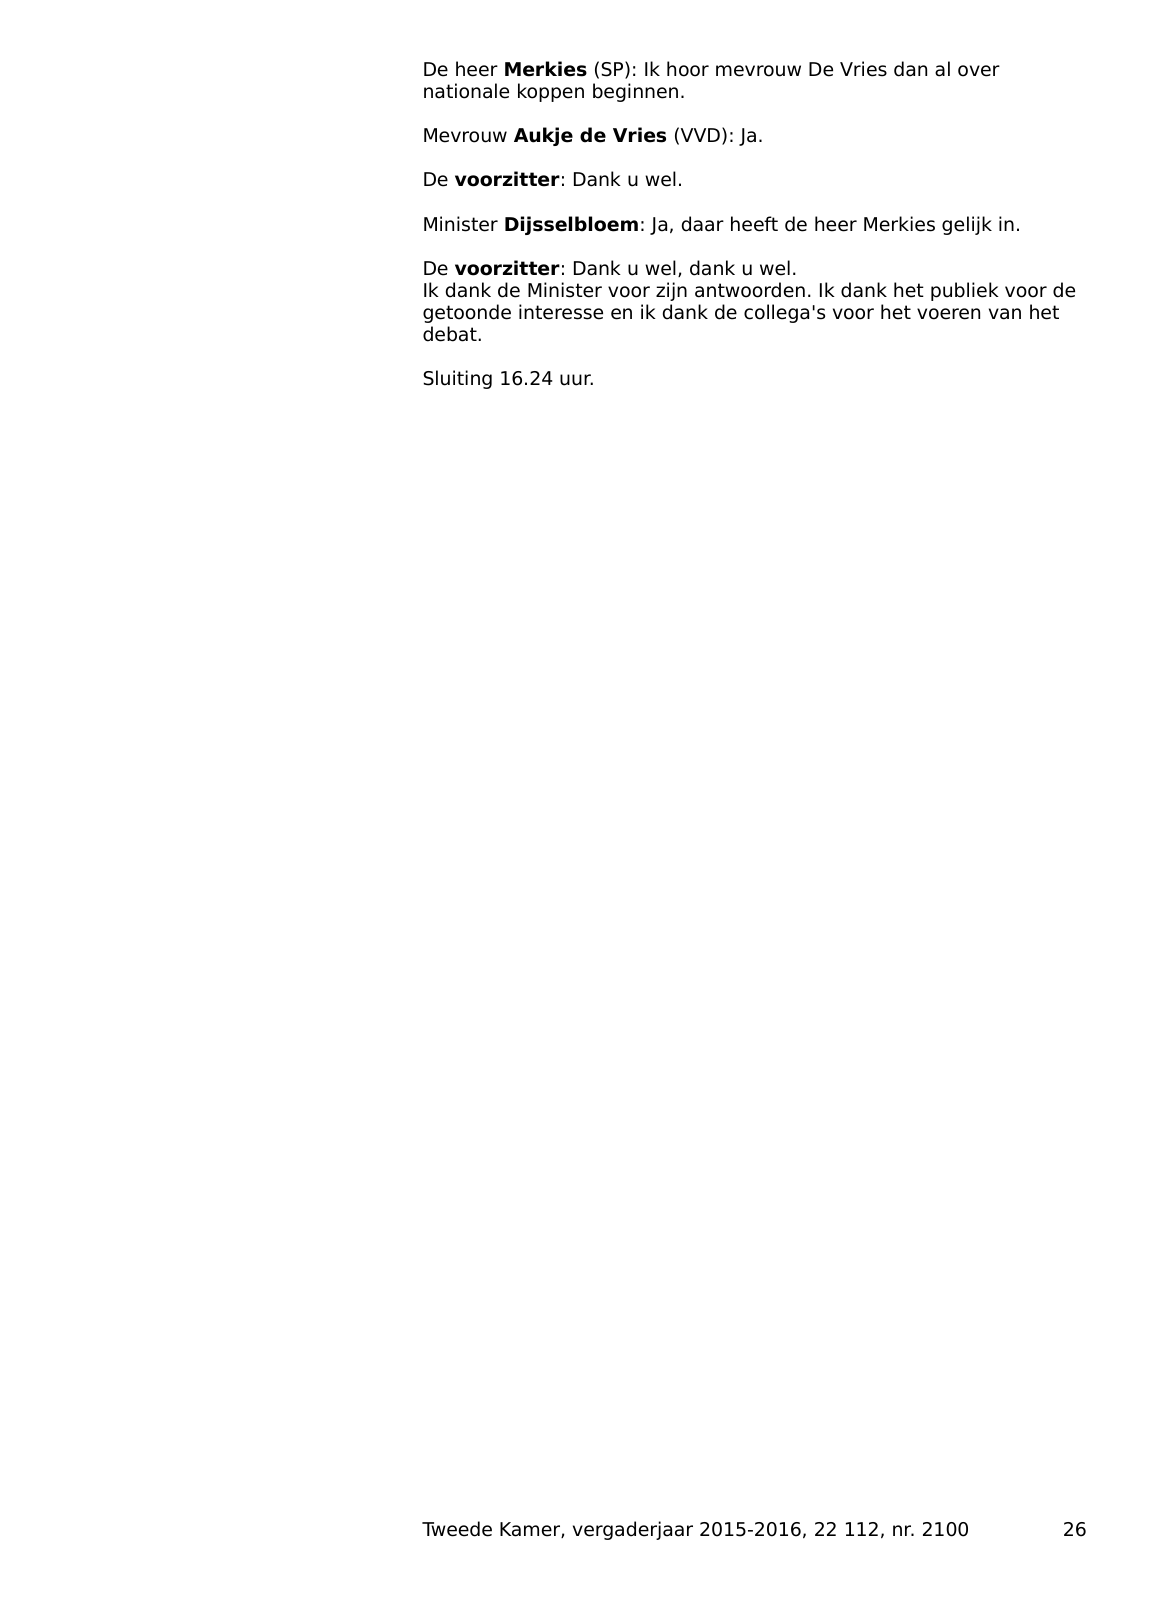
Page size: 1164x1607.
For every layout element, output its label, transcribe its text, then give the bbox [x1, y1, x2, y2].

text Minister Dijsselbloem: Ja, daar heeft de heer Merkies gelijk in. [422, 213, 1087, 236]
text Mevrouw Aukje de Vries (VVD): Ja. [422, 125, 1087, 147]
text De voorzitter: Dank u wel, dank u wel. [422, 258, 1087, 280]
text Ik dank de Minister voor zijn antwoorden. Ik dank het publiek voor de getoonde interesse en ik dank de collega's voor het voeren van het debat. [422, 280, 1087, 346]
text De heer Merkies (SP): Ik hoor mevrouw De Vries dan al over nationale koppen beginnen. [422, 59, 1087, 103]
text De voorzitter: Dank u wel. [422, 169, 1087, 191]
text Sluiting 16.24 uur. [422, 368, 1087, 390]
